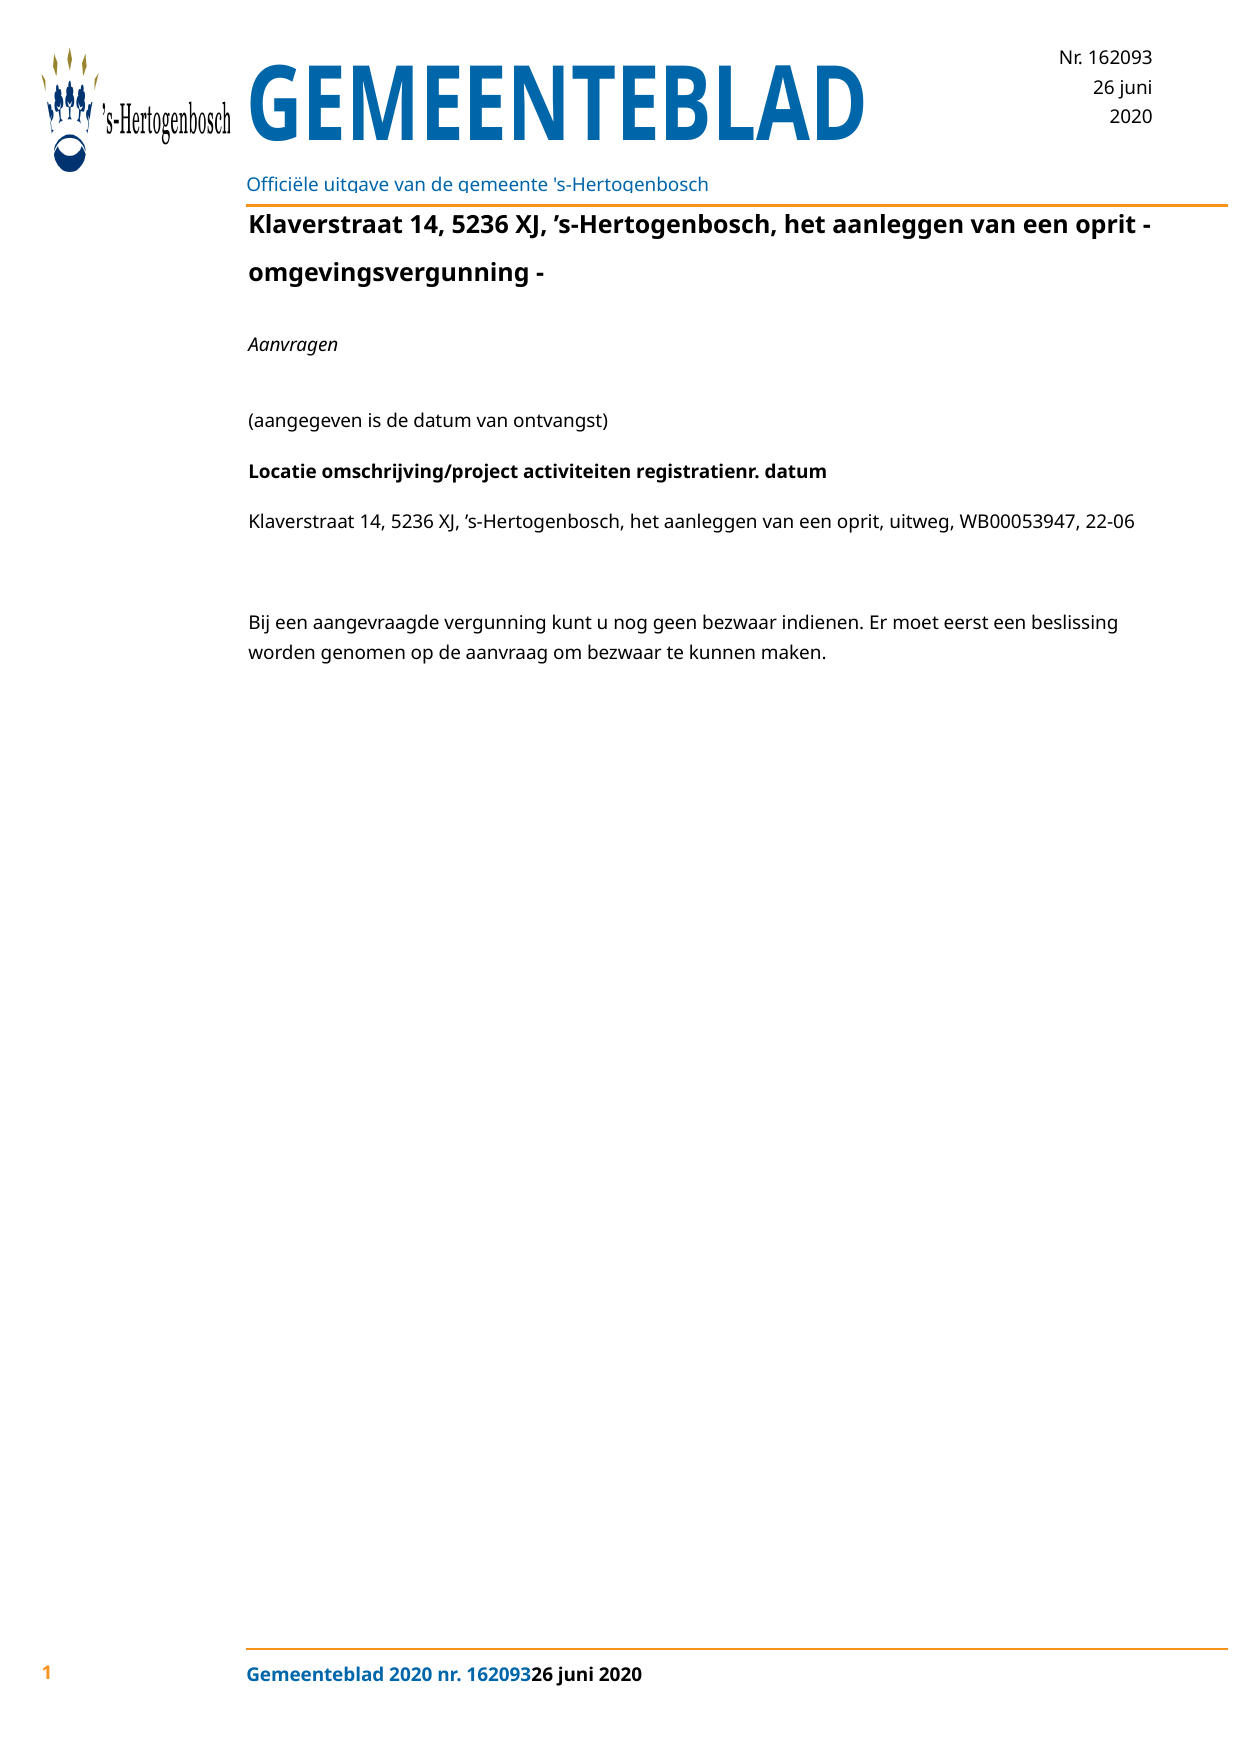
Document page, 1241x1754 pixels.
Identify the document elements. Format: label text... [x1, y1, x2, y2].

picture [41, 47, 231, 172]
text Klaverstraat 14, 5236 XJ, ’s-Hertogenbosch, het aanleggen van een oprit - omgevingsvergunning - [248, 207, 1152, 288]
text Klaverstraat 14, 5236 XJ, ’s-Hertogenbosch, het aanleggen van een oprit, uitweg, WB00053947, 22-06 [248, 508, 1152, 534]
text Bij een aangevraagde vergunning kunt u nog geen bezwaar indienen. Er moet eerst een beslissing worden genomen op de aanvraag om bezwaar te kunnen maken. [248, 609, 1152, 664]
text Aanvragen [248, 331, 1152, 357]
text (aangegeven is de datum van ontvangst) [248, 408, 1152, 433]
text Locatie omschrijving/project activiteiten registratienr. datum [248, 458, 1152, 484]
